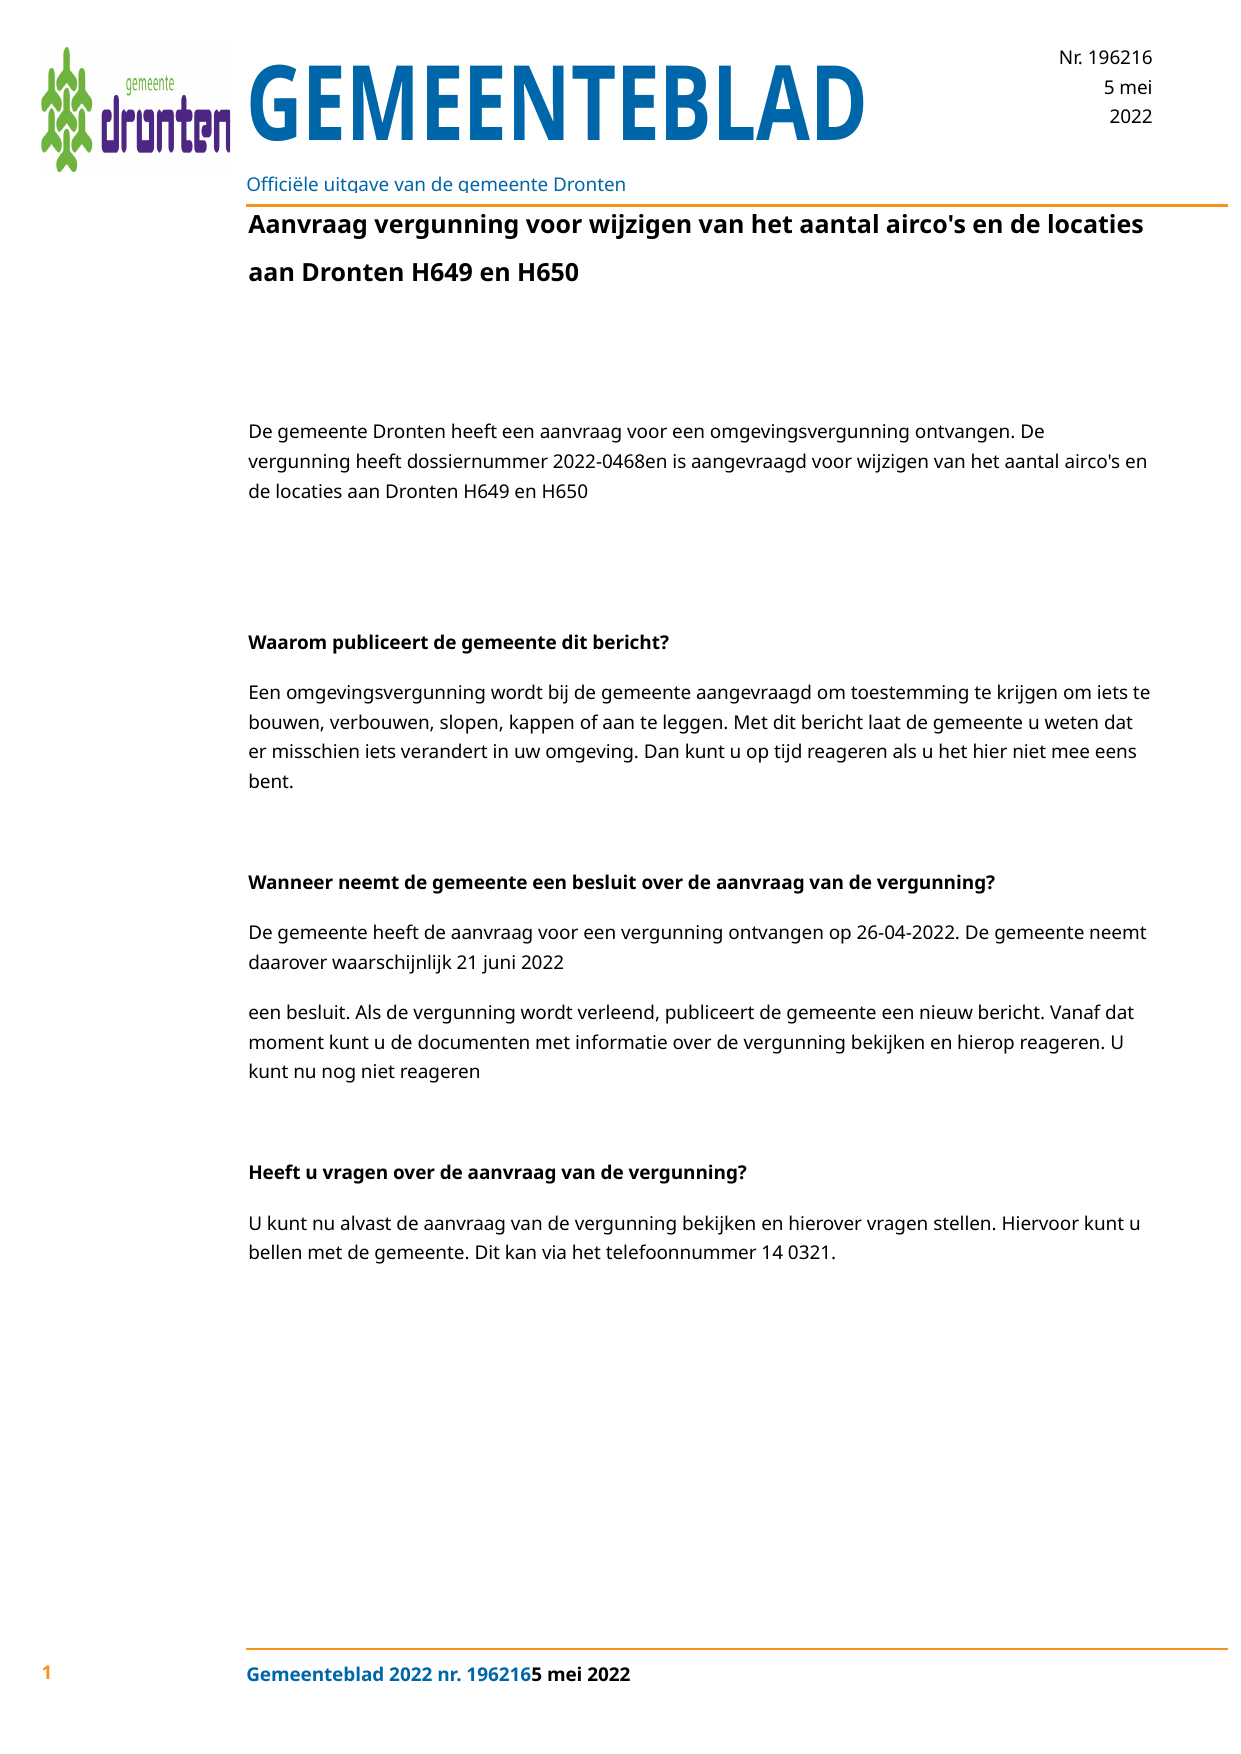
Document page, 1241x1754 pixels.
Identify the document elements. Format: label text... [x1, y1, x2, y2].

text Waarom publiceert de gemeente dit bericht? [248, 629, 1152, 655]
picture [41, 47, 231, 172]
text een besluit. Als de vergunning wordt verleend, publiceert de gemeente een nieuw bericht. Vanaf dat moment kunt u de documenten met informatie over de vergunning bekijken en hierop reageren. U kunt nu nog niet reageren [248, 999, 1152, 1084]
text De gemeente Dronten heeft een aanvraag voor een omgevingsvergunning ontvangen. De vergunning heeft dossiernummer 2022-0468en is aangevraagd voor wijzigen van het aantal airco's en de locaties aan Dronten H649 en H650 [248, 419, 1152, 504]
text Een omgevingsvergunning wordt bij de gemeente aangevraagd om toestemming te krijgen om iets te bouwen, verbouwen, slopen, kappen of aan te leggen. Met dit bericht laat de gemeente u weten dat er misschien iets verandert in uw omgeving. Dan kunt u op tijd reageren als u het hier niet mee eens bent. [248, 679, 1152, 794]
text Heeft u vragen over de aanvraag van de vergunning? [248, 1159, 1152, 1185]
text Aanvraag vergunning voor wijzigen van het aantal airco's en de locaties aan Dronten H649 en H650 [248, 207, 1152, 288]
text U kunt nu alvast de aanvraag van de vergunning bekijken en hierover vragen stellen. Hiervoor kunt u bellen met de gemeente. Dit kan via het telefoonnummer 14 0321. [248, 1210, 1152, 1265]
text De gemeente heeft de aanvraag voor een vergunning ontvangen op 26-04-2022. De gemeente neemt daarover waarschijnlijk 21 juni 2022 [248, 919, 1152, 975]
text Wanneer neemt de gemeente een besluit over de aanvraag van de vergunning? [248, 869, 1152, 895]
